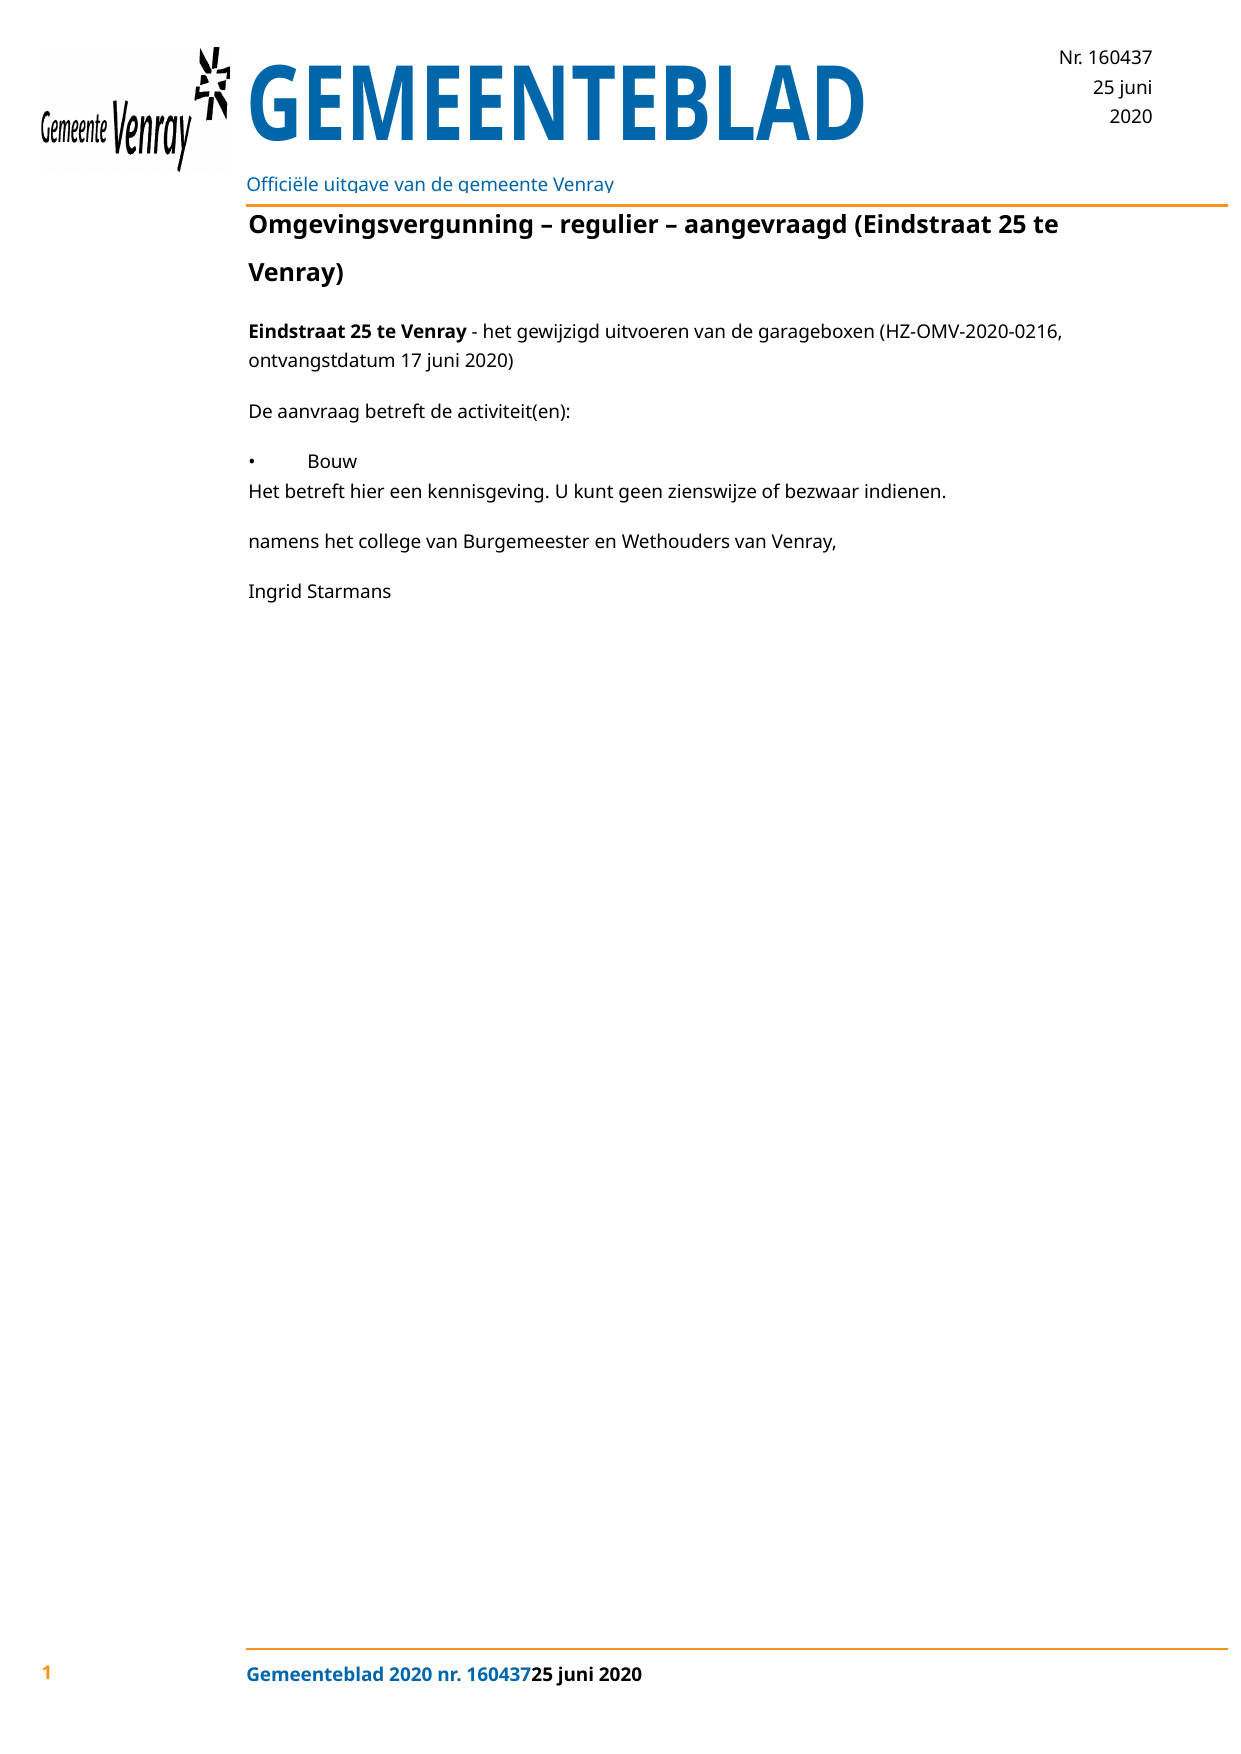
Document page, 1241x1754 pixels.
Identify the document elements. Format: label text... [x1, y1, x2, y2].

text Ingrid Starmans [248, 579, 1152, 604]
text Het betreft hier een kennisgeving. U kunt geen zienswijze of bezwaar indienen. [248, 478, 1152, 504]
list Bouw [248, 448, 1152, 474]
text Omgevingsvergunning – regulier – aangevraagd (Eindstraat 25 te Venray) [248, 207, 1152, 288]
text De aanvraag betreft de activiteit(en): [248, 398, 1152, 424]
picture [41, 47, 231, 172]
text namens het college van Burgemeester en Wethouders van Venray, [248, 528, 1152, 554]
text Eindstraat 25 te Venray - het gewijzigd uitvoeren van de garageboxen (HZ-OMV-2020-0216, ontvangstdatum 17 juni 2020) [248, 318, 1152, 373]
